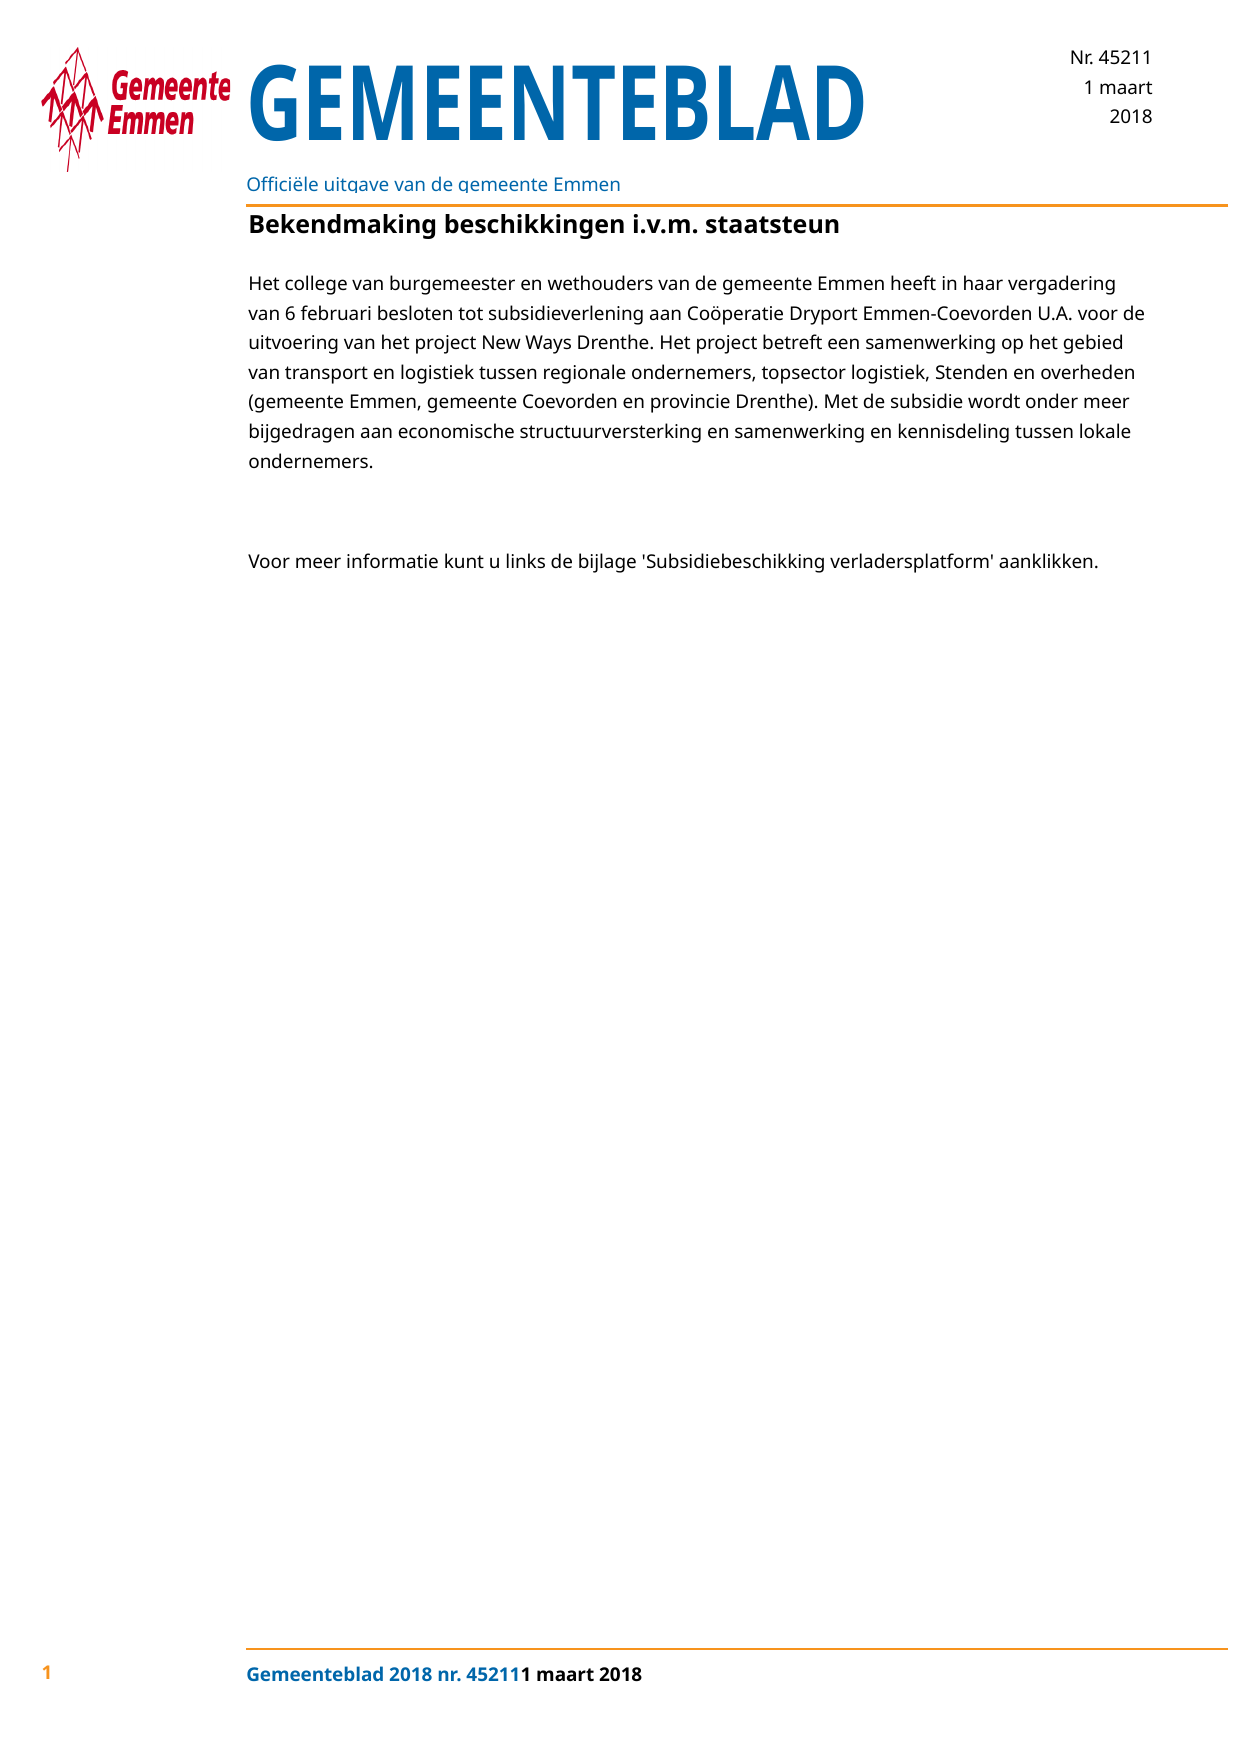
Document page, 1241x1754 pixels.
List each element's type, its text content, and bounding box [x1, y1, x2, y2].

text Het college van burgemeester en wethouders van de gemeente Emmen heeft in haar vergadering van 6 februari besloten tot subsidieverlening aan Coöperatie Dryport Emmen-Coevorden U.A. voor de uitvoering van het project New Ways Drenthe. Het project betreft een samenwerking op het gebied van transport en logistiek tussen regionale ondernemers, topsector logistiek, Stenden en overheden (gemeente Emmen, gemeente Coevorden en provincie Drenthe). Met de subsidie wordt onder meer bijgedragen aan economische structuurversterking en samenwerking en kennisdeling tussen lokale ondernemers. [248, 270, 1152, 473]
picture [41, 47, 231, 172]
text Voor meer informatie kunt u links de bijlage 'Subsidiebeschikking verladersplatform' aanklikken. [248, 549, 1152, 574]
text Bekendmaking beschikkingen i.v.m. staatsteun [248, 207, 1152, 241]
